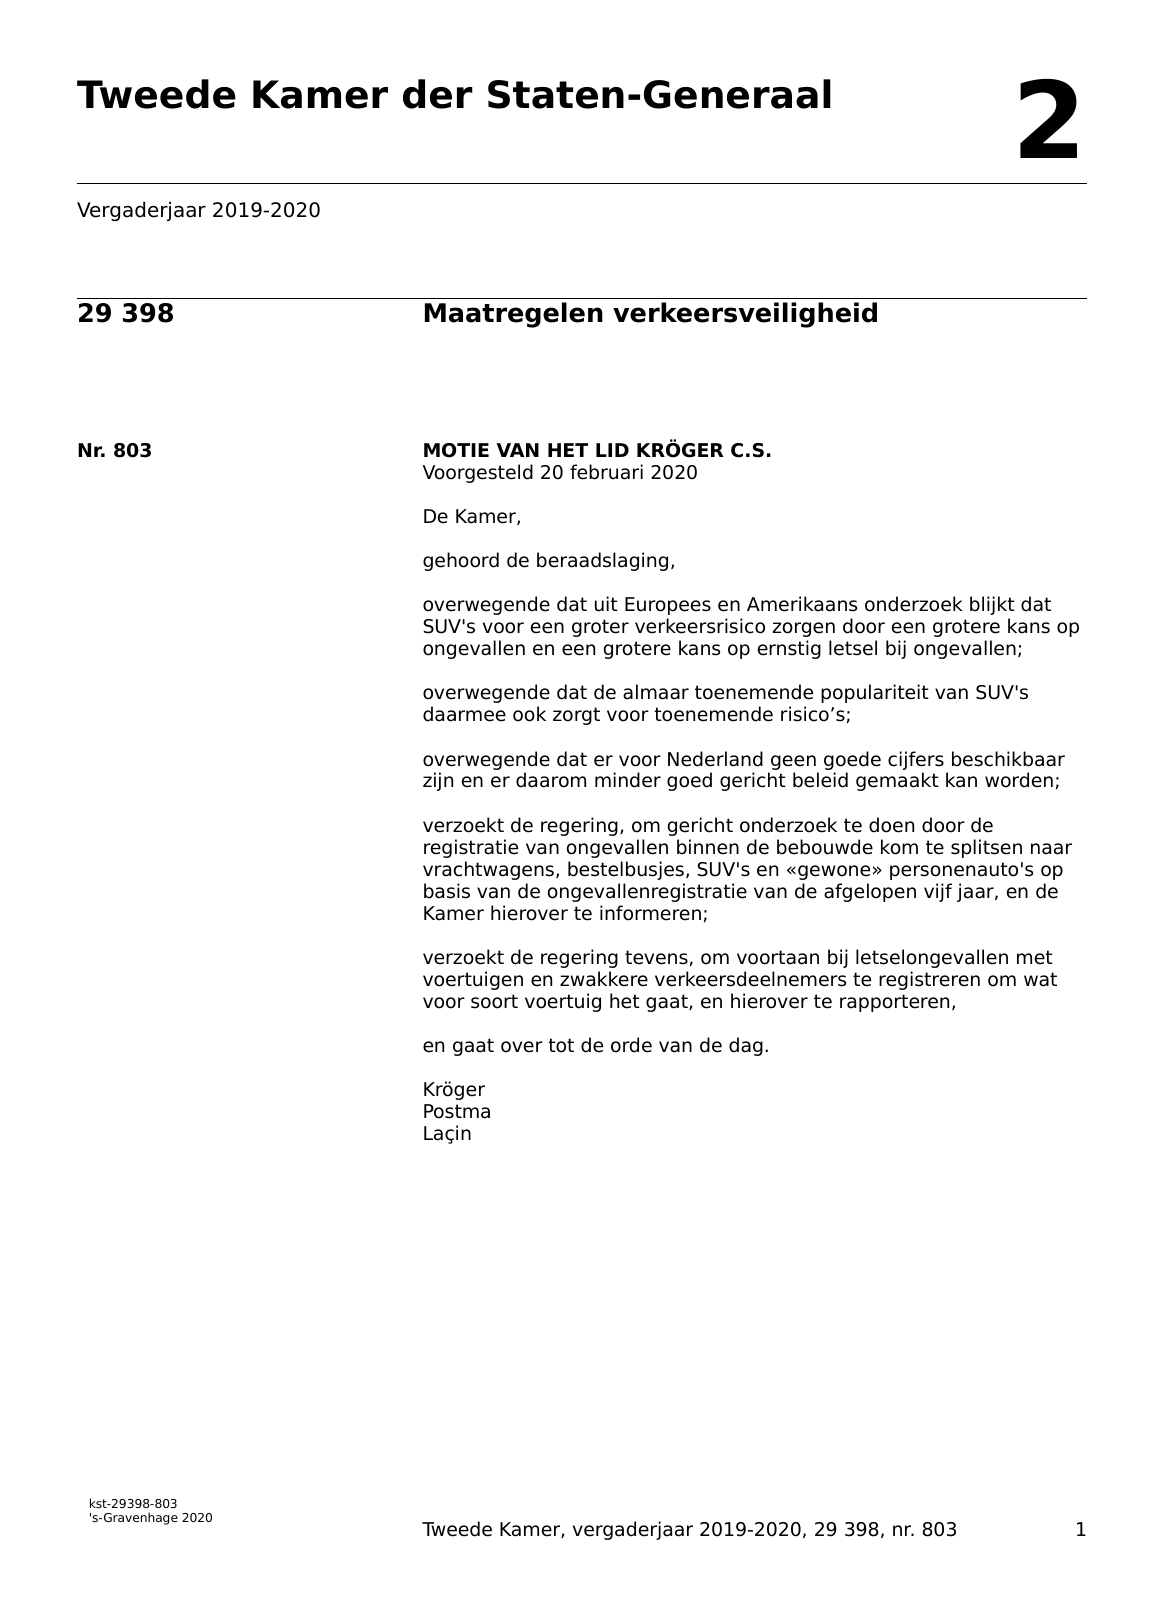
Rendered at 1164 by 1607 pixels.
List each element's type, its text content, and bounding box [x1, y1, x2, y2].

text overwegende dat de almaar toenemende populariteit van SUV's daarmee ook zorgt voor toenemende risico’s; [422, 682, 1087, 726]
text overwegende dat er voor Nederland geen goede cijfers beschikbaar zijn en er daarom minder goed gericht beleid gemaakt kan worden; [422, 748, 1087, 792]
table_header Tweede Kamer der Staten-Generaal [77, 59, 886, 183]
subtitle 29 398 Maatregelen verkeersveiligheid [77, 299, 1087, 329]
text Postma [422, 1101, 1087, 1123]
text Kröger [422, 1079, 1087, 1101]
text gehoord de beraadslaging, [422, 550, 1087, 572]
table_header 2 [886, 59, 1087, 183]
text kst-29398-803 [88, 1497, 323, 1511]
text en gaat over tot de orde van de dag. [422, 1035, 1087, 1057]
text De Kamer, [422, 506, 1087, 528]
text Voorgesteld 20 februari 2020 [422, 462, 1087, 484]
text overwegende dat uit Europees en Amerikaans onderzoek blijkt dat SUV's voor een groter verkeersrisico zorgen door een grotere kans op ongevallen en een grotere kans op ernstig letsel bij ongevallen; [422, 594, 1087, 660]
text Laçin [422, 1123, 1087, 1145]
text verzoekt de regering tevens, om voortaan bij letselongevallen met voertuigen en zwakkere verkeersdeelnemers te registreren om wat voor soort voertuig het gaat, en hierover te rapporteren, [422, 947, 1087, 1013]
table_cell Vergaderjaar 2019-2020 [77, 184, 1087, 298]
text 's-Gravenhage 2020 [88, 1511, 323, 1525]
subtitle Nr. 803 MOTIE VAN HET LID KRÖGER C.S. [77, 440, 1087, 462]
text verzoekt de regering, om gericht onderzoek te doen door de registratie van ongevallen binnen de bebouwde kom te splitsen naar vrachtwagens, bestelbusjes, SUV's en «gewone» personenauto's op basis van de ongevallenregistratie van de afgelopen vijf jaar, en de Kamer hierover te informeren; [422, 814, 1087, 924]
